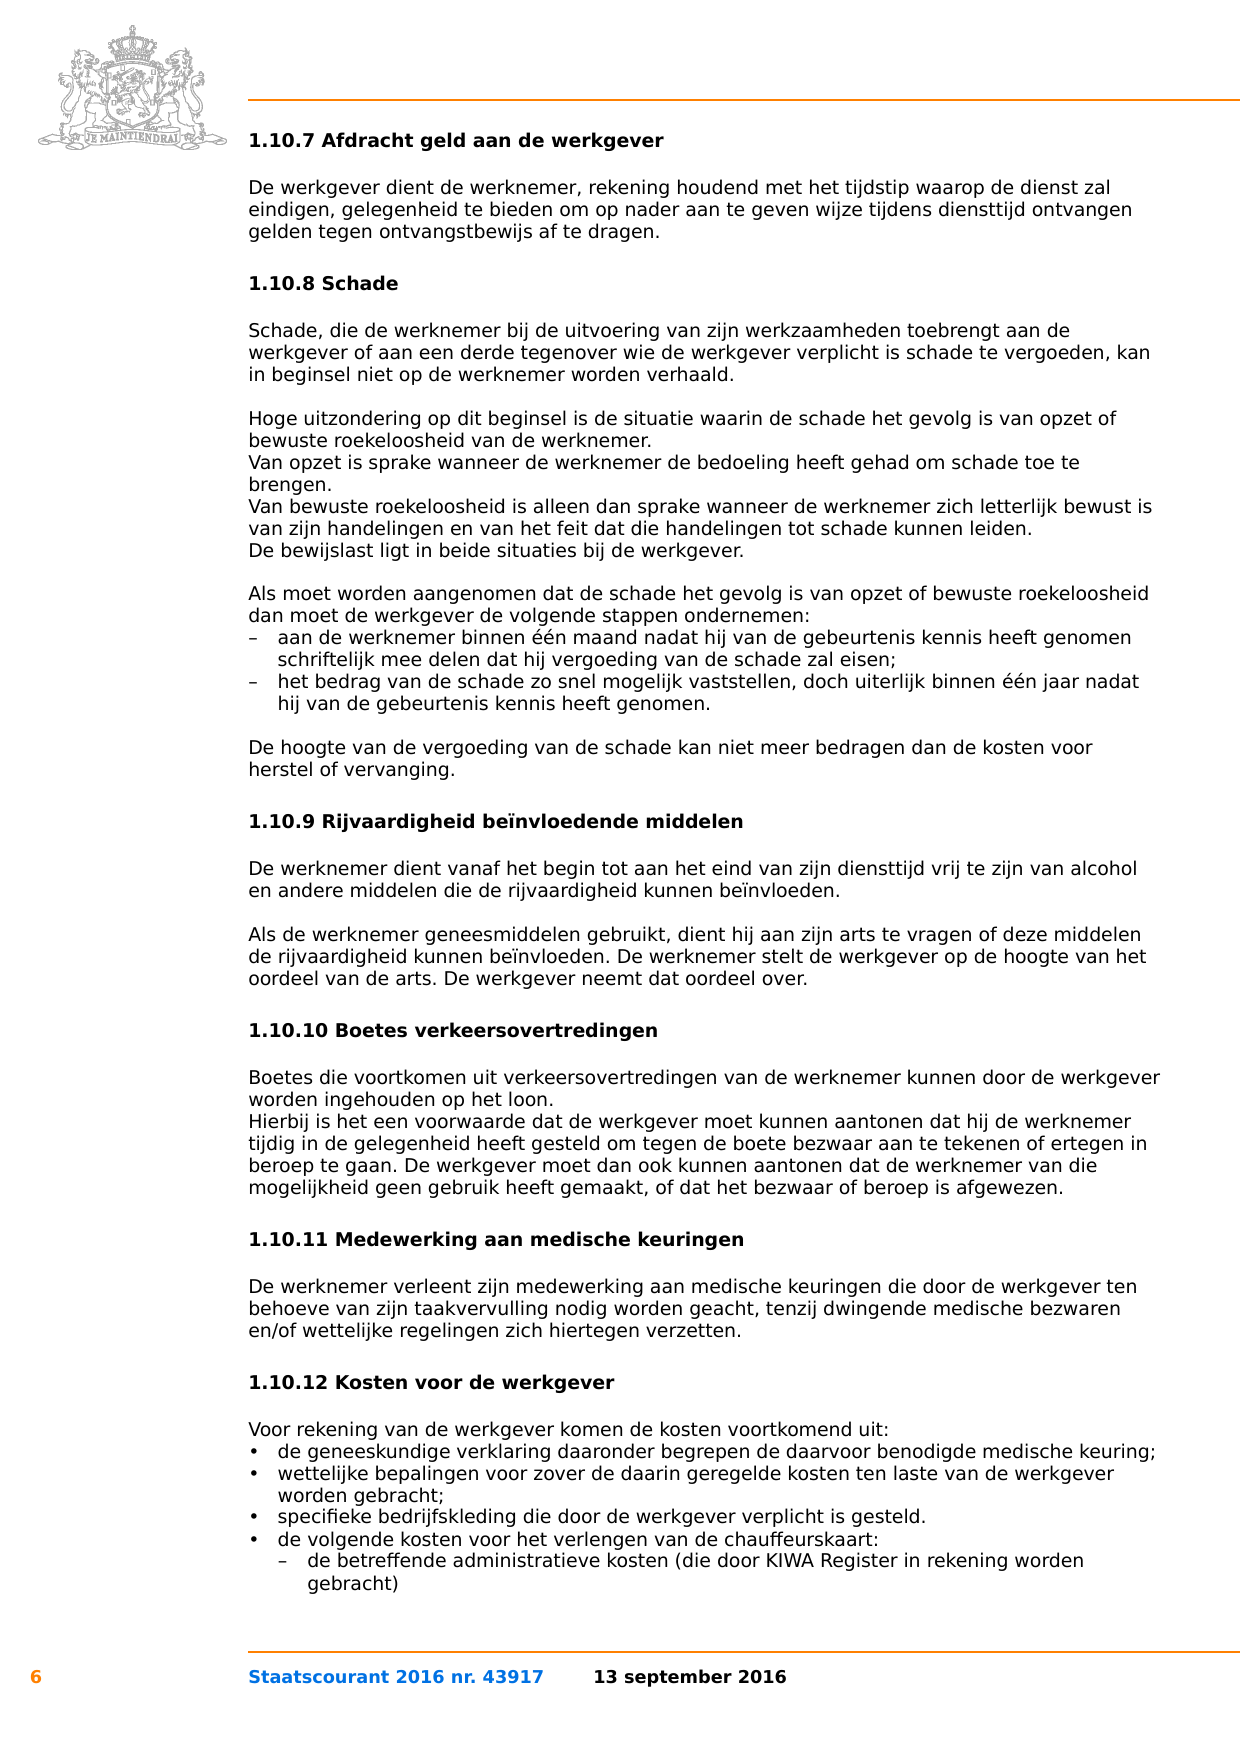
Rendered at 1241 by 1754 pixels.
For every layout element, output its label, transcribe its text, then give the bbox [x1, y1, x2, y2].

picture [38, 25, 227, 150]
subtitle 1.10.9 Rijvaardigheid beïnvloedende middelen [248, 811, 1163, 833]
text De werknemer dient vanaf het begin tot aan het eind van zijn diensttijd vrij te zijn van alcohol en andere middelen die de rijvaardigheid kunnen beïnvloeden. [248, 858, 1163, 902]
text De werkgever dient de werknemer, rekening houdend met het tijdstip waarop de dienst zal eindigen, gelegenheid te bieden om op nader aan te geven wijze tijdens diensttijd ontvangen gelden tegen ontvangstbewijs af te dragen. [248, 177, 1163, 243]
subtitle 1.10.8 Schade [248, 273, 1163, 295]
text • specifieke bedrijfskleding die door de werkgever verplicht is gesteld. [248, 1506, 1163, 1528]
text De hoogte van de vergoeding van de schade kan niet meer bedragen dan de kosten voor herstel of vervanging. [248, 737, 1163, 781]
text – aan de werknemer binnen één maand nadat hij van de gebeurtenis kennis heeft genomen schriftelijk mee delen dat hij vergoeding van de schade zal eisen; [248, 627, 1163, 671]
text Van opzet is sprake wanneer de werknemer de bedoeling heeft gehad om schade toe te brengen. [248, 452, 1163, 496]
text Als moet worden aangenomen dat de schade het gevolg is van opzet of bewuste roekeloosheid dan moet de werkgever de volgende stappen ondernemen: [248, 583, 1163, 627]
text Als de werknemer geneesmiddelen gebruikt, dient hij aan zijn arts te vragen of deze middelen de rijvaardigheid kunnen beïnvloeden. De werknemer stelt de werkgever op de hoogte van het oordeel van de arts. De werkgever neemt dat oordeel over. [248, 924, 1163, 990]
text Voor rekening van de werkgever komen de kosten voortkomend uit: [248, 1418, 1163, 1441]
subtitle 1.10.12 Kosten voor de werkgever [248, 1372, 1163, 1393]
text • de geneeskundige verklaring daaronder begrepen de daarvoor benodigde medische keuring; [248, 1441, 1163, 1462]
text Hierbij is het een voorwaarde dat de werkgever moet kunnen aantonen dat hij de werknemer tijdig in de gelegenheid heeft gesteld om tegen de boete bezwaar aan te tekenen of ertegen in beroep te gaan. De werkgever moet dan ook kunnen aantonen dat de werknemer van die mogelijkheid geen gebruik heeft gemaakt, of dat het bezwaar of beroep is afgewezen. [248, 1111, 1163, 1199]
text – het bedrag van de schade zo snel mogelijk vaststellen, doch uiterlijk binnen één jaar nadat hij van de gebeurtenis kennis heeft genomen. [248, 671, 1163, 715]
text De bewijslast ligt in beide situaties bij de werkgever. [248, 539, 1163, 561]
text Van bewuste roekeloosheid is alleen dan sprake wanneer de werknemer zich letterlijk bewust is van zijn handelingen en van het feit dat die handelingen tot schade kunnen leiden. [248, 496, 1163, 539]
subtitle 1.10.7 Afdracht geld aan de werkgever [248, 130, 1163, 152]
subtitle 1.10.10 Boetes verkeersovertredingen [248, 1020, 1163, 1042]
text • de volgende kosten voor het verlengen van de chauffeurskaart: [248, 1528, 1163, 1550]
text Schade, die de werknemer bij de uitvoering van zijn werkzaamheden toebrengt aan de werkgever of aan een derde tegenover wie de werkgever verplicht is schade te vergoeden, kan in beginsel niet op de werknemer worden verhaald. [248, 320, 1163, 386]
text De werknemer verleent zijn medewerking aan medische keuringen die door de werkgever ten behoeve van zijn taakvervulling nodig worden geacht, tenzij dwingende medische bezwaren en/of wettelijke regelingen zich hiertegen verzetten. [248, 1276, 1163, 1342]
text • wettelijke bepalingen voor zover de daarin geregelde kosten ten laste van de werkgever worden gebracht; [248, 1462, 1163, 1506]
text Boetes die voortkomen uit verkeersovertredingen van de werknemer kunnen door de werkgever worden ingehouden op het loon. [248, 1067, 1163, 1111]
subtitle 1.10.11 Medewerking aan medische keuringen [248, 1229, 1163, 1251]
text Hoge uitzondering op dit beginsel is de situatie waarin de schade het gevolg is van opzet of bewuste roekeloosheid van de werknemer. [248, 408, 1163, 452]
text – de betreffende administratieve kosten (die door KIWA Register in rekening worden gebracht) [278, 1550, 1163, 1594]
